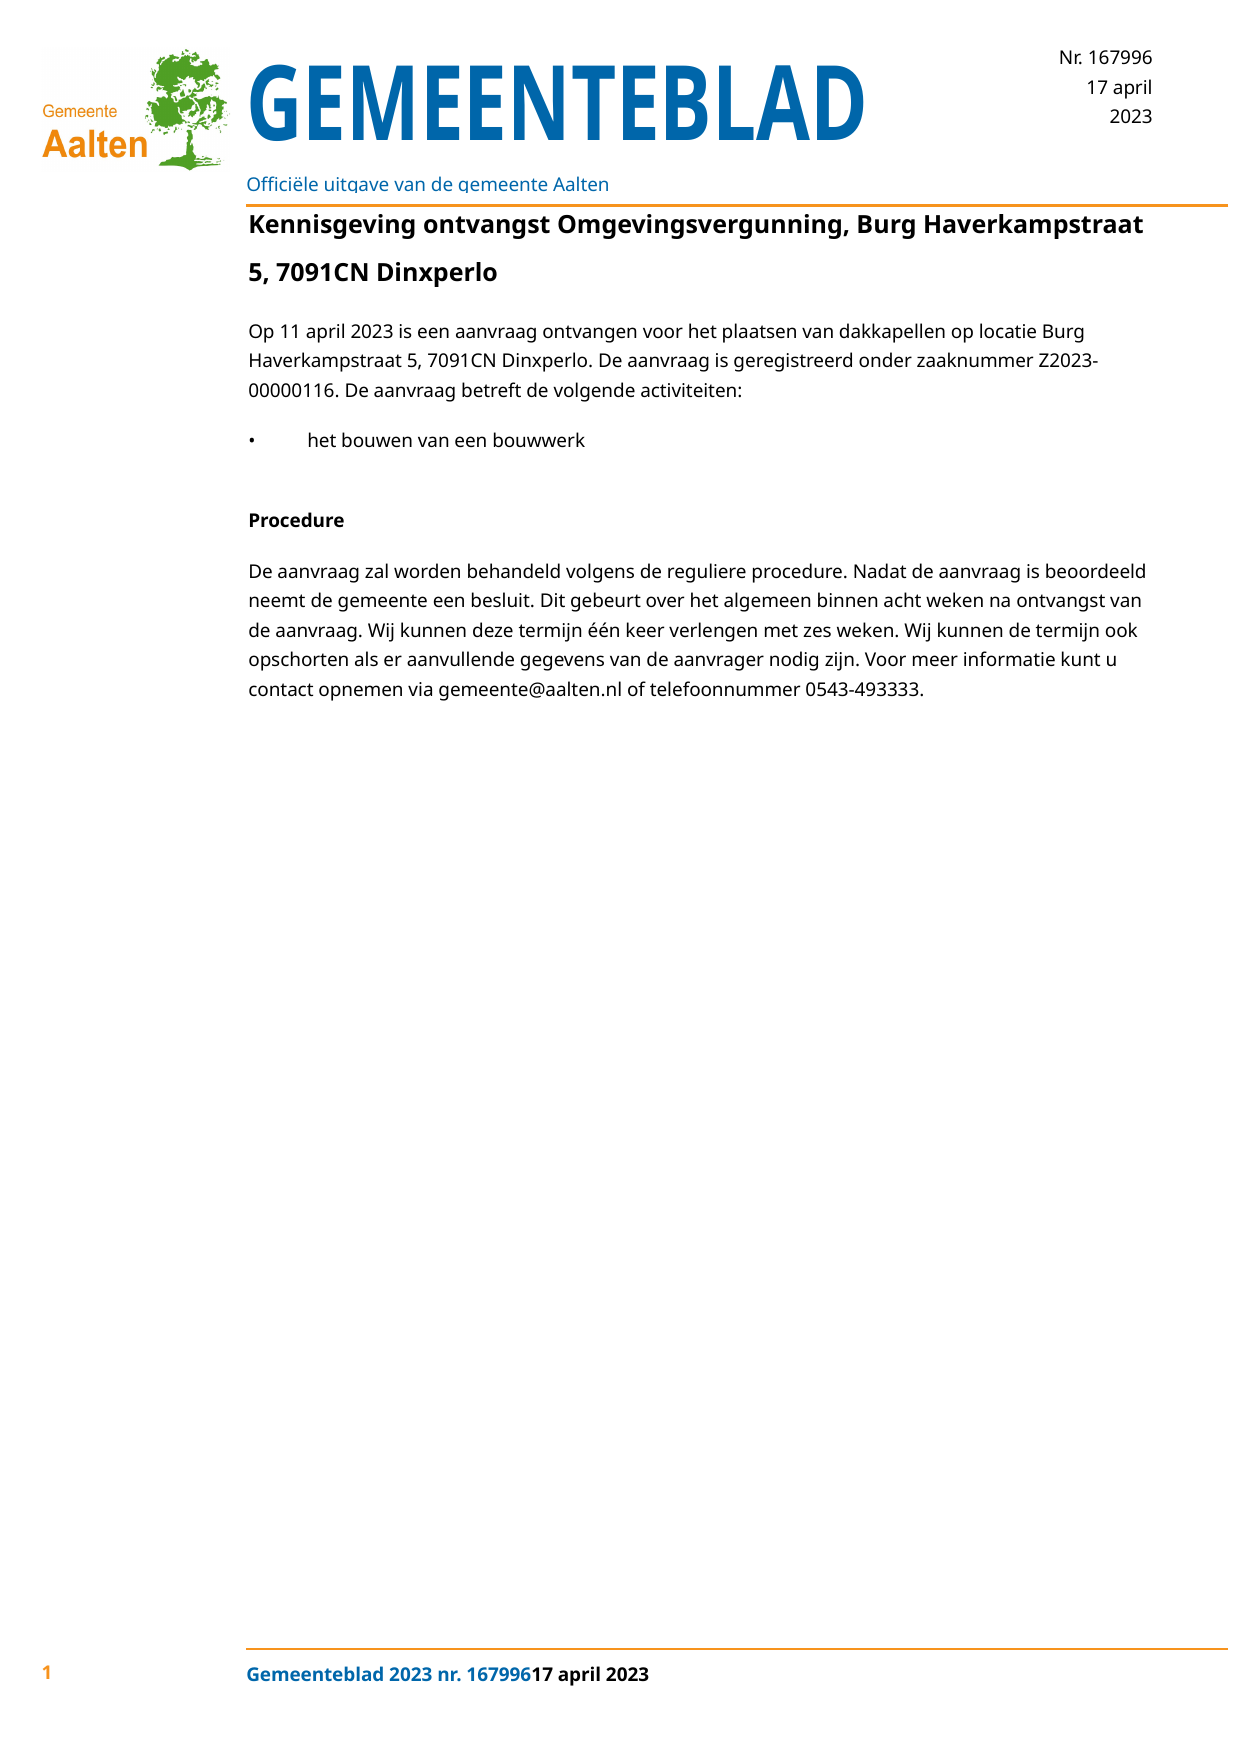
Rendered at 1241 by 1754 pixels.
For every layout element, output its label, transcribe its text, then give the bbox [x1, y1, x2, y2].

text Op 11 april 2023 is een aanvraag ontvangen voor het plaatsen van dakkapellen op locatie Burg Haverkampstraat 5, 7091CN Dinxperlo. De aanvraag is geregistreerd onder zaaknummer Z2023-00000116. De aanvraag betreft de volgende activiteiten: [248, 318, 1152, 403]
text De aanvraag zal worden behandeld volgens de reguliere procedure. Nadat de aanvraag is beoordeeld neemt de gemeente een besluit. Dit gebeurt over het algemeen binnen acht weken na ontvangst van de aanvraag. Wij kunnen deze termijn één keer verlengen met zes weken. Wij kunnen de termijn ook opschorten als er aanvullende gegevens van de aanvrager nodig zijn. Voor meer informatie kunt u contact opnemen via gemeente@aalten.nl of telefoonnummer 0543-493333. [248, 558, 1152, 702]
text Kennisgeving ontvangst Omgevingsvergunning, Burg Haverkampstraat 5, 7091CN Dinxperlo [248, 207, 1152, 288]
list het bouwen van een bouwwerk [248, 427, 1152, 453]
picture [41, 47, 231, 172]
text Procedure [248, 507, 1152, 533]
